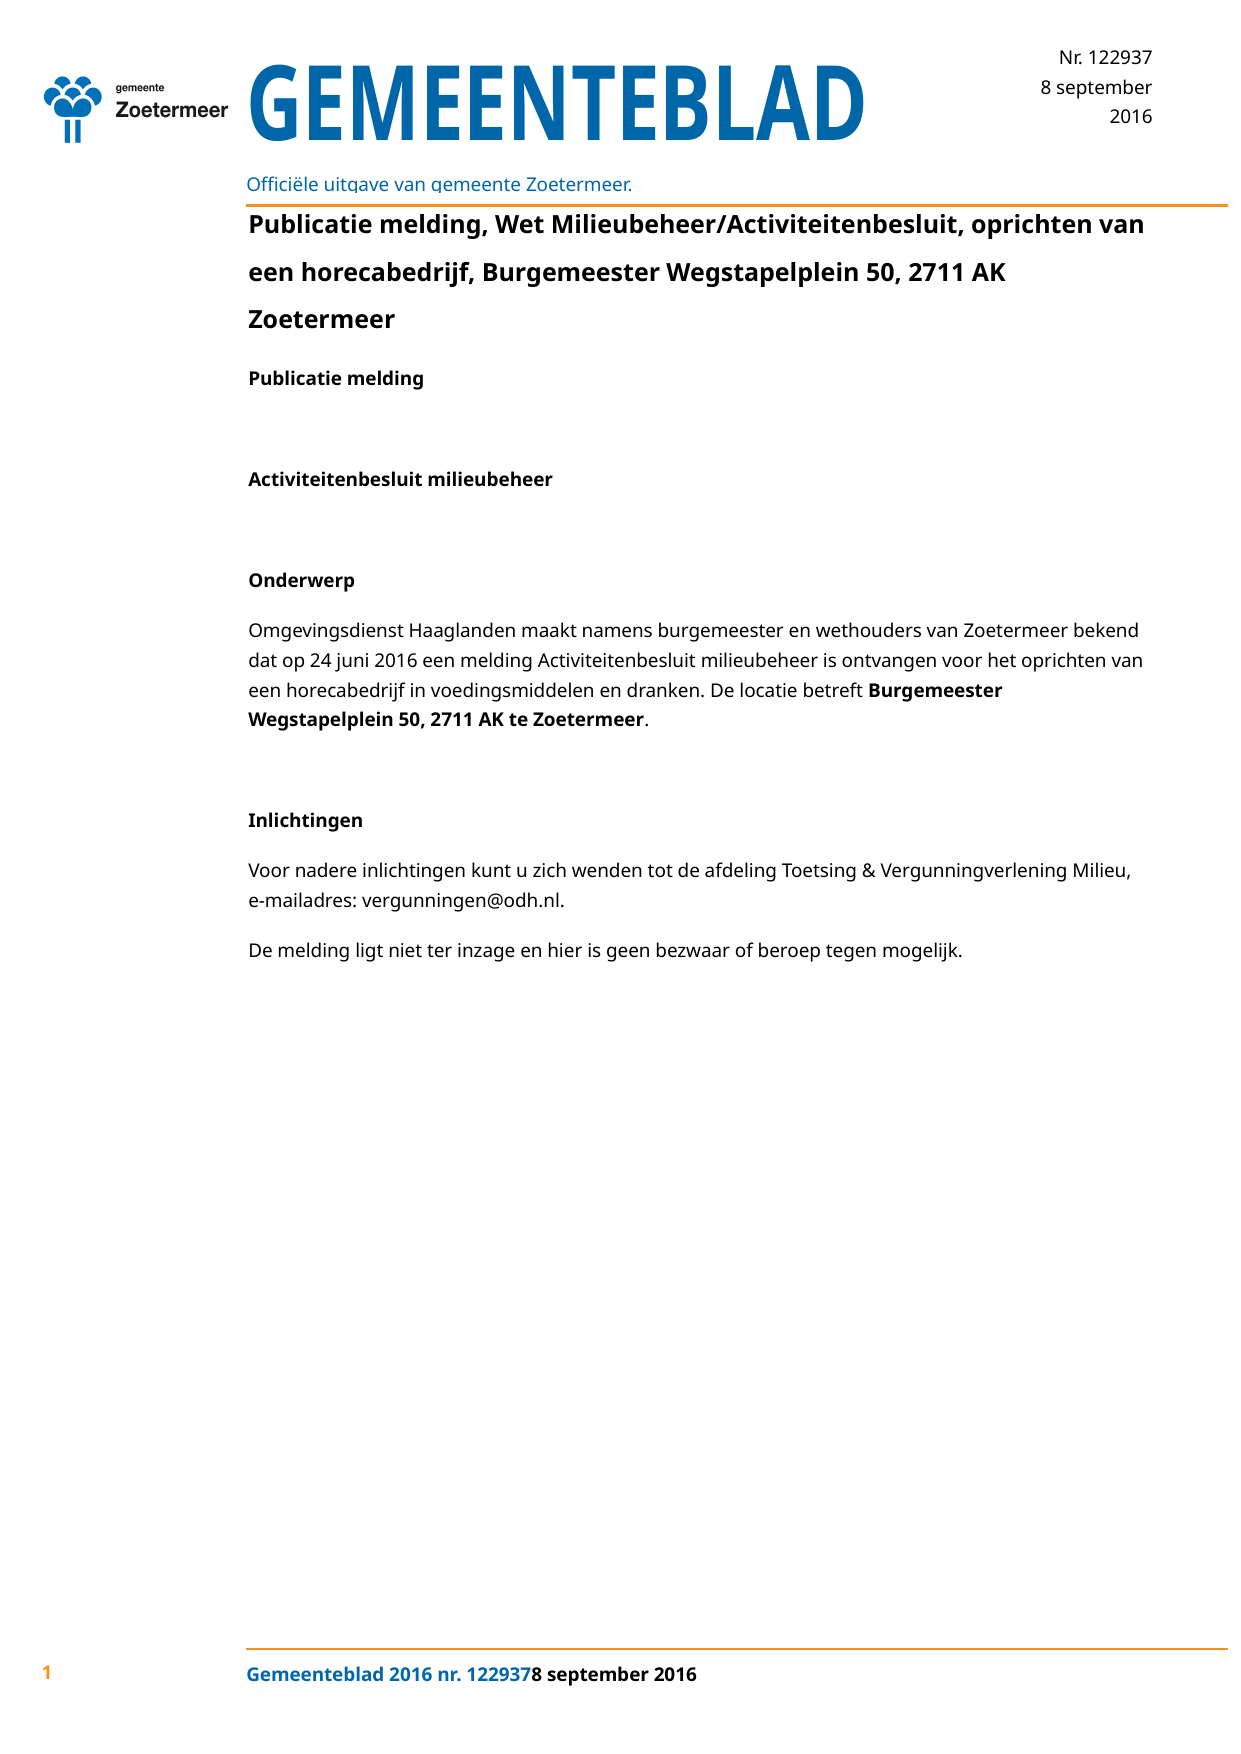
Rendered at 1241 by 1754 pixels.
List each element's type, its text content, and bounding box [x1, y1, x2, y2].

text Omgevingsdienst Haaglanden maakt namens burgemeester en wethouders van Zoetermeer bekend dat op 24 juni 2016 een melding Activiteitenbesluit milieubeheer is ontvangen voor het oprichten van een horecabedrijf in voedingsmiddelen en dranken. De locatie betreft Burgemeester Wegstapelplein 50, 2711 AK te Zoetermeer. [248, 618, 1152, 732]
text Activiteitenbesluit milieubeheer [248, 466, 1152, 492]
text De melding ligt niet ter inzage en hier is geen bezwaar of beroep tegen mogelijk. [248, 938, 1152, 963]
text Inlichtingen [248, 807, 1152, 833]
text Onderwerp [248, 567, 1152, 593]
picture [41, 47, 231, 172]
text Voor nadere inlichtingen kunt u zich wenden tot de afdeling Toetsing & Vergunningverlening Milieu, e-mailadres: vergunningen@odh.nl. [248, 858, 1152, 913]
text Publicatie melding [248, 366, 1152, 391]
text Publicatie melding, Wet Milieubeheer/Activiteitenbesluit, oprichten van een horecabedrijf, Burgemeester Wegstapelplein 50, 2711 AK Zoetermeer [248, 207, 1152, 336]
